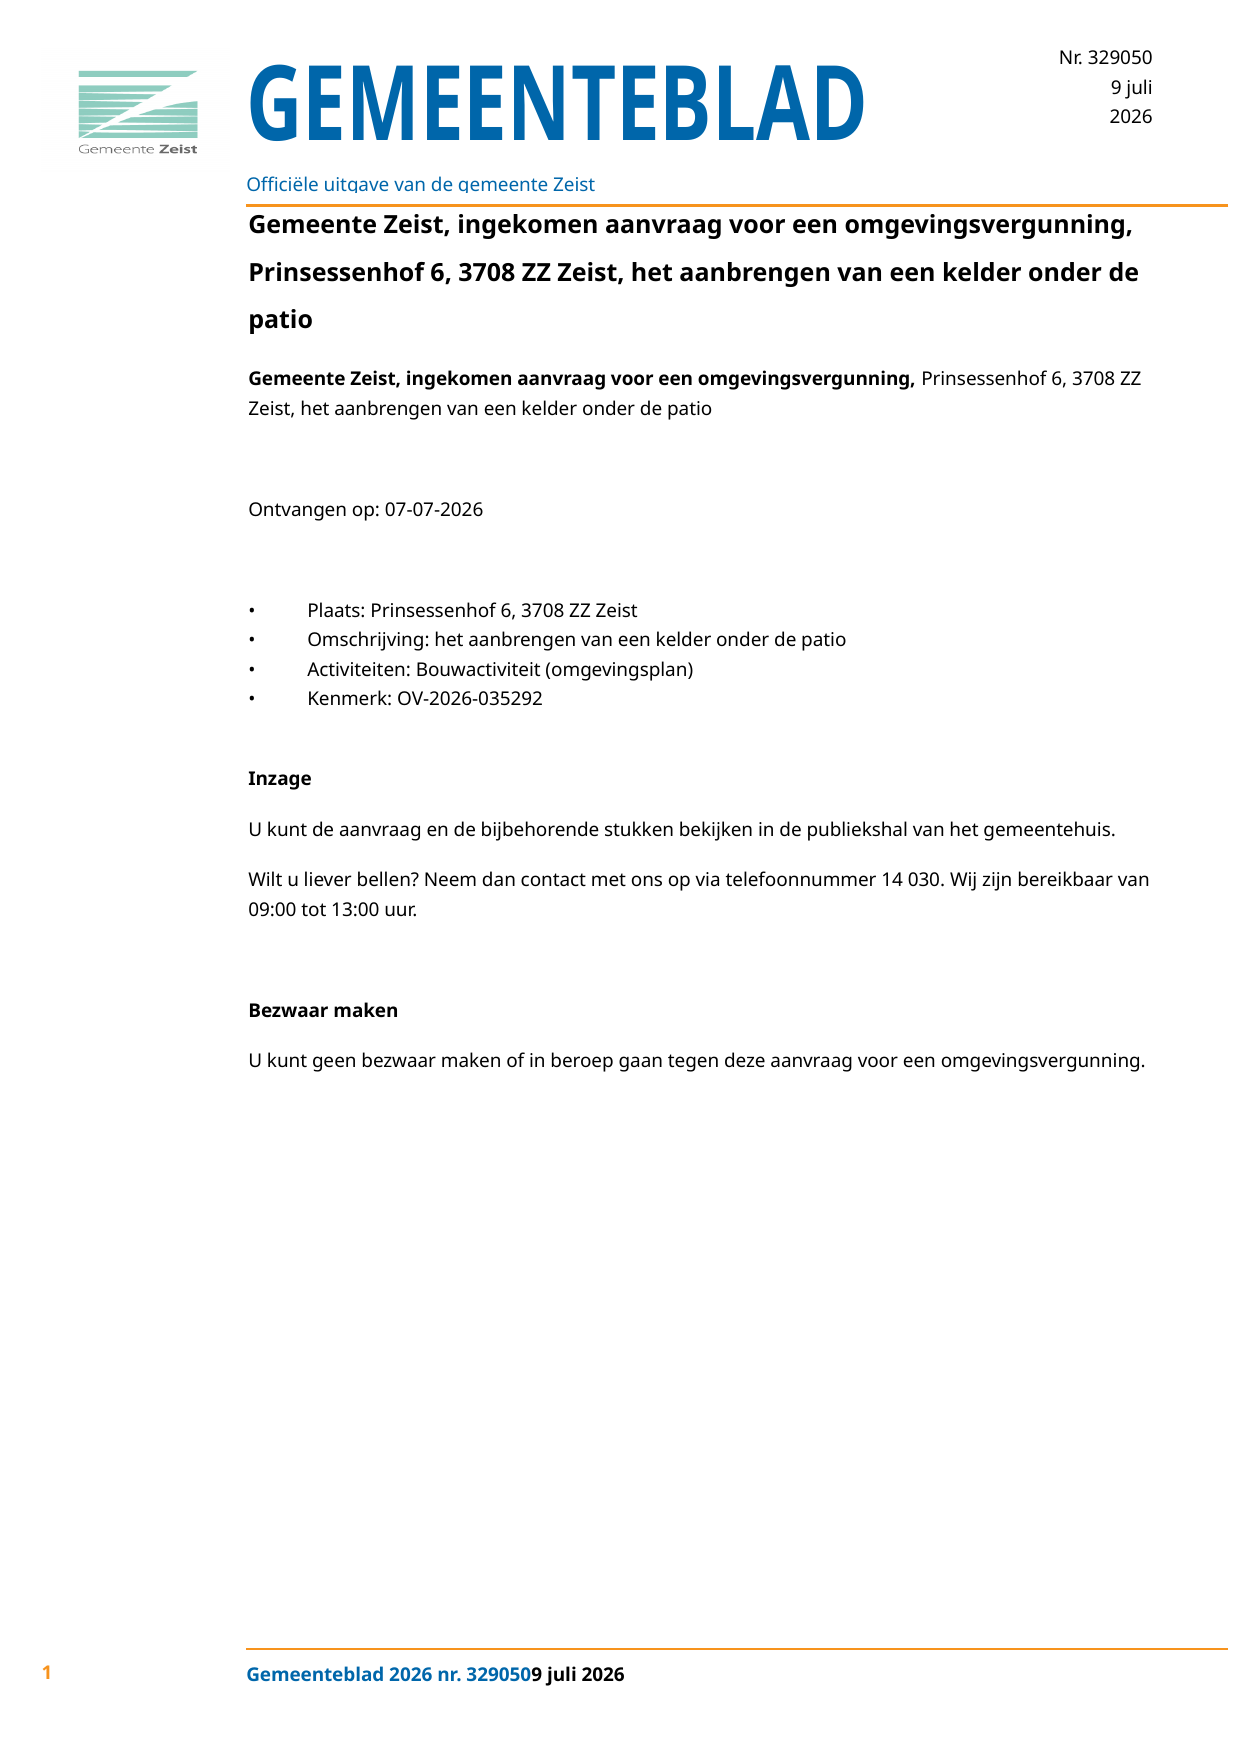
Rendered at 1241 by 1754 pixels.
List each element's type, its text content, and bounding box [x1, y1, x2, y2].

picture [41, 47, 231, 172]
list Omschrijving: het aanbrengen van een kelder onder de patio [248, 626, 1152, 652]
text Gemeente Zeist, ingekomen aanvraag voor een omgevingsvergunning, Prinsessenhof 6, 3708 ZZ Zeist, het aanbrengen van een kelder onder de patio [248, 366, 1152, 421]
list Plaats: Prinsessenhof 6, 3708 ZZ Zeist [248, 597, 1152, 622]
text U kunt geen bezwaar maken of in beroep gaan tegen deze aanvraag voor een omgevingsvergunning. [248, 1047, 1152, 1073]
text U kunt de aanvraag en de bijbehorende stukken bekijken in de publiekshal van het gemeentehuis. [248, 816, 1152, 842]
text Bezwaar maken [248, 997, 1152, 1022]
text Inzage [248, 766, 1152, 791]
list Activiteiten: Bouwactiviteit (omgevingsplan) [248, 656, 1152, 682]
text Wilt u liever bellen? Neem dan contact met ons op via telefoonnummer 14 030. Wij zijn bereikbaar van 09:00 tot 13:00 uur. [248, 866, 1152, 922]
text Gemeente Zeist, ingekomen aanvraag voor een omgevingsvergunning, Prinsessenhof 6, 3708 ZZ Zeist, het aanbrengen van een kelder onder de patio [248, 207, 1152, 336]
text Ontvangen op: 07-07-2026 [248, 496, 1152, 522]
list Kenmerk: OV-2026-035292 [248, 686, 1152, 711]
